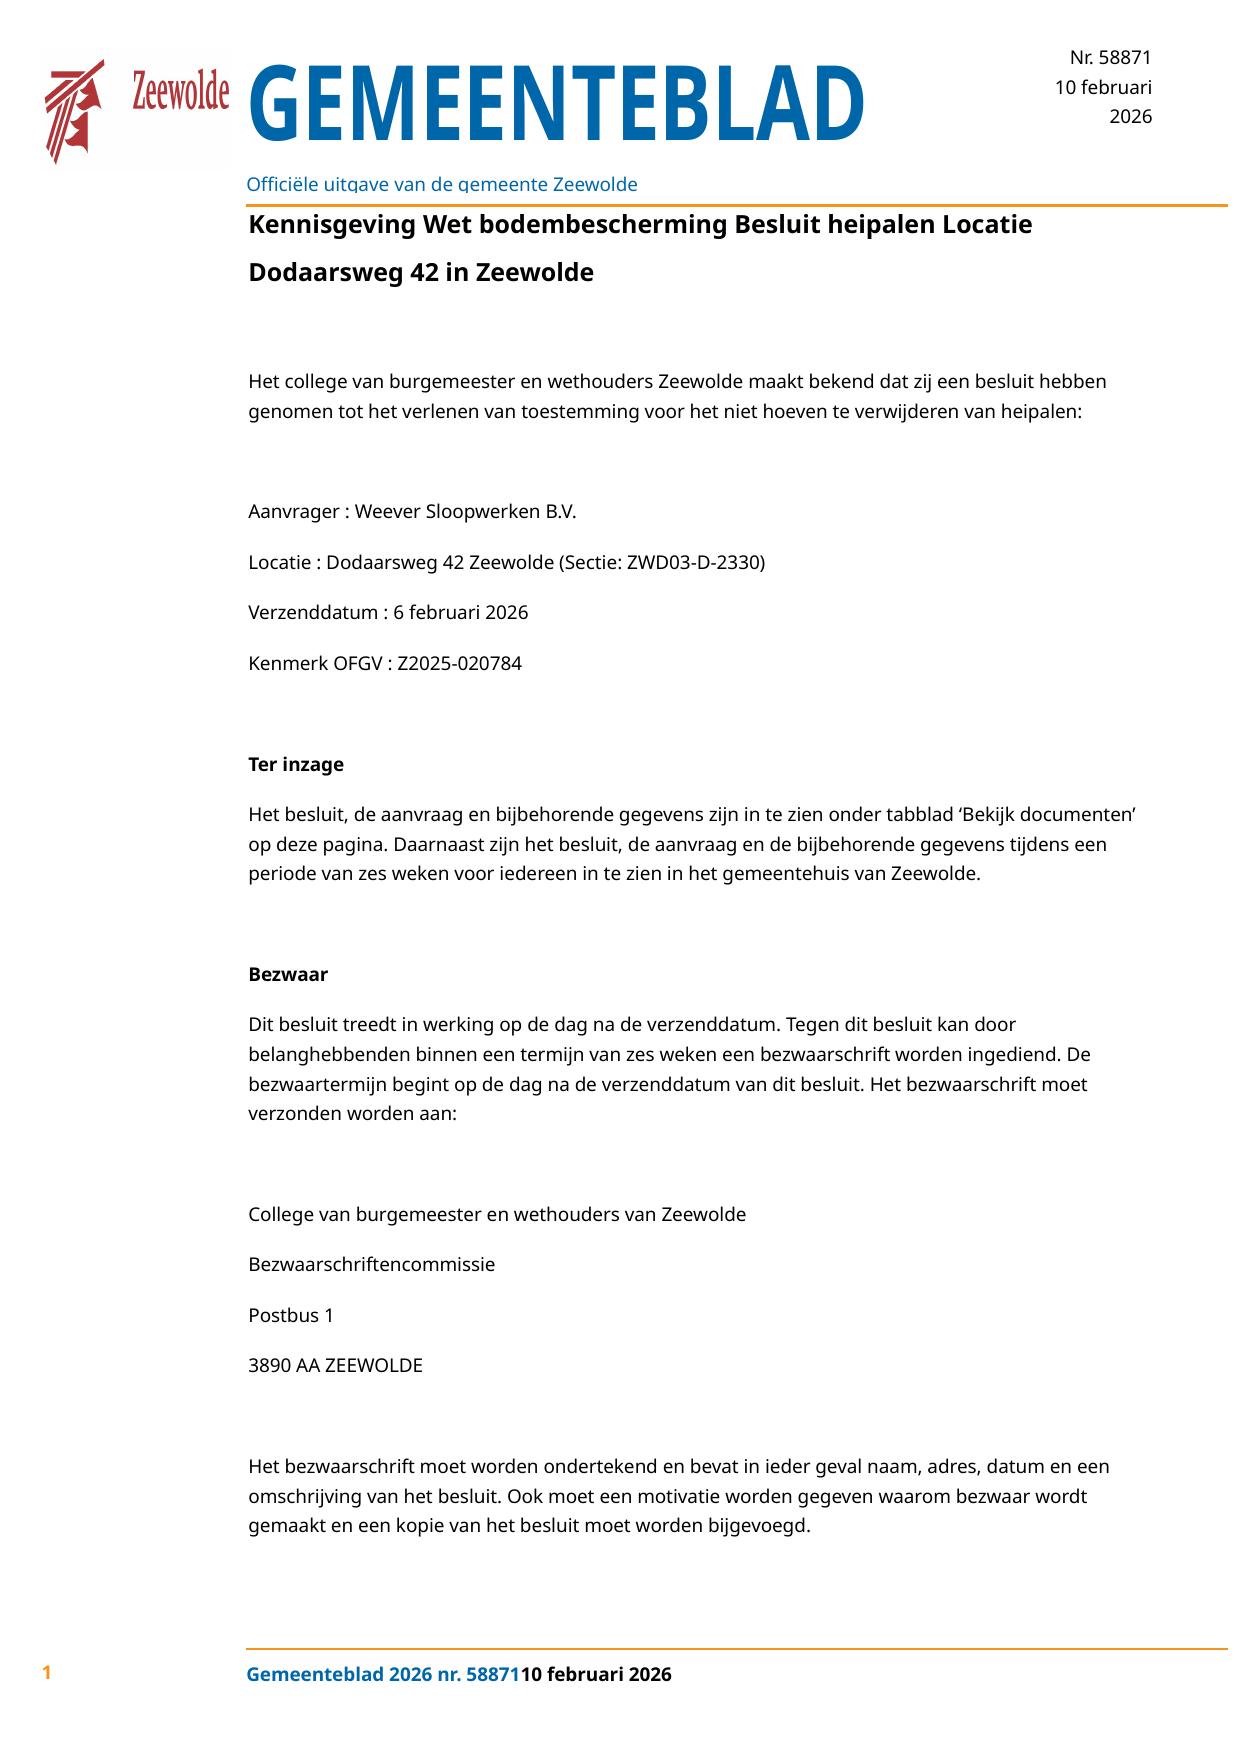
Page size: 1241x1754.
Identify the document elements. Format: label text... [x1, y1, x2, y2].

text Het besluit, de aanvraag en bijbehorende gegevens zijn in te zien onder tabblad ‘Bekijk documenten’ op deze pagina. Daarnaast zijn het besluit, de aanvraag en de bijbehorende gegevens tijdens een periode van zes weken voor iedereen in te zien in het gemeentehuis van Zeewolde. [248, 801, 1152, 886]
text Het college van burgemeester en wethouders Zeewolde maakt bekend dat zij een besluit hebben genomen tot het verlenen van toestemming voor het niet hoeven te verwijderen van heipalen: [248, 368, 1152, 424]
text Het bezwaarschrift moet worden ondertekend en bevat in ieder geval naam, adres, datum en een omschrijving van het besluit. Ook moet een motivatie worden gegeven waarom bezwaar wordt gemaakt en een kopie van het besluit moet worden bijgevoegd. [248, 1453, 1152, 1538]
text College van burgemeester en wethouders van Zeewolde [248, 1201, 1152, 1227]
text Locatie : Dodaarsweg 42 Zeewolde (Sectie: ZWD03-D-2330) [248, 549, 1152, 575]
picture [41, 47, 231, 172]
text Kennisgeving Wet bodembescherming Besluit heipalen Locatie Dodaarsweg 42 in Zeewolde [248, 207, 1152, 288]
text Bezwaarschriftencommissie [248, 1252, 1152, 1277]
text Bezwaar [248, 961, 1152, 987]
text Dit besluit treedt in werking op de dag na de verzenddatum. Tegen dit besluit kan door belanghebbenden binnen een termijn van zes weken een bezwaarschrift worden ingediend. De bezwaartermijn begint op de dag na de verzenddatum van dit besluit. Het bezwaarschrift moet verzonden worden aan: [248, 1012, 1152, 1126]
text Aanvrager : Weever Sloopwerken B.V. [248, 499, 1152, 524]
text Postbus 1 [248, 1302, 1152, 1328]
text Ter inzage [248, 751, 1152, 777]
text 3890 AA ZEEWOLDE [248, 1352, 1152, 1378]
text Verzenddatum : 6 februari 2026 [248, 599, 1152, 625]
text Kenmerk OFGV : Z2025-020784 [248, 650, 1152, 676]
